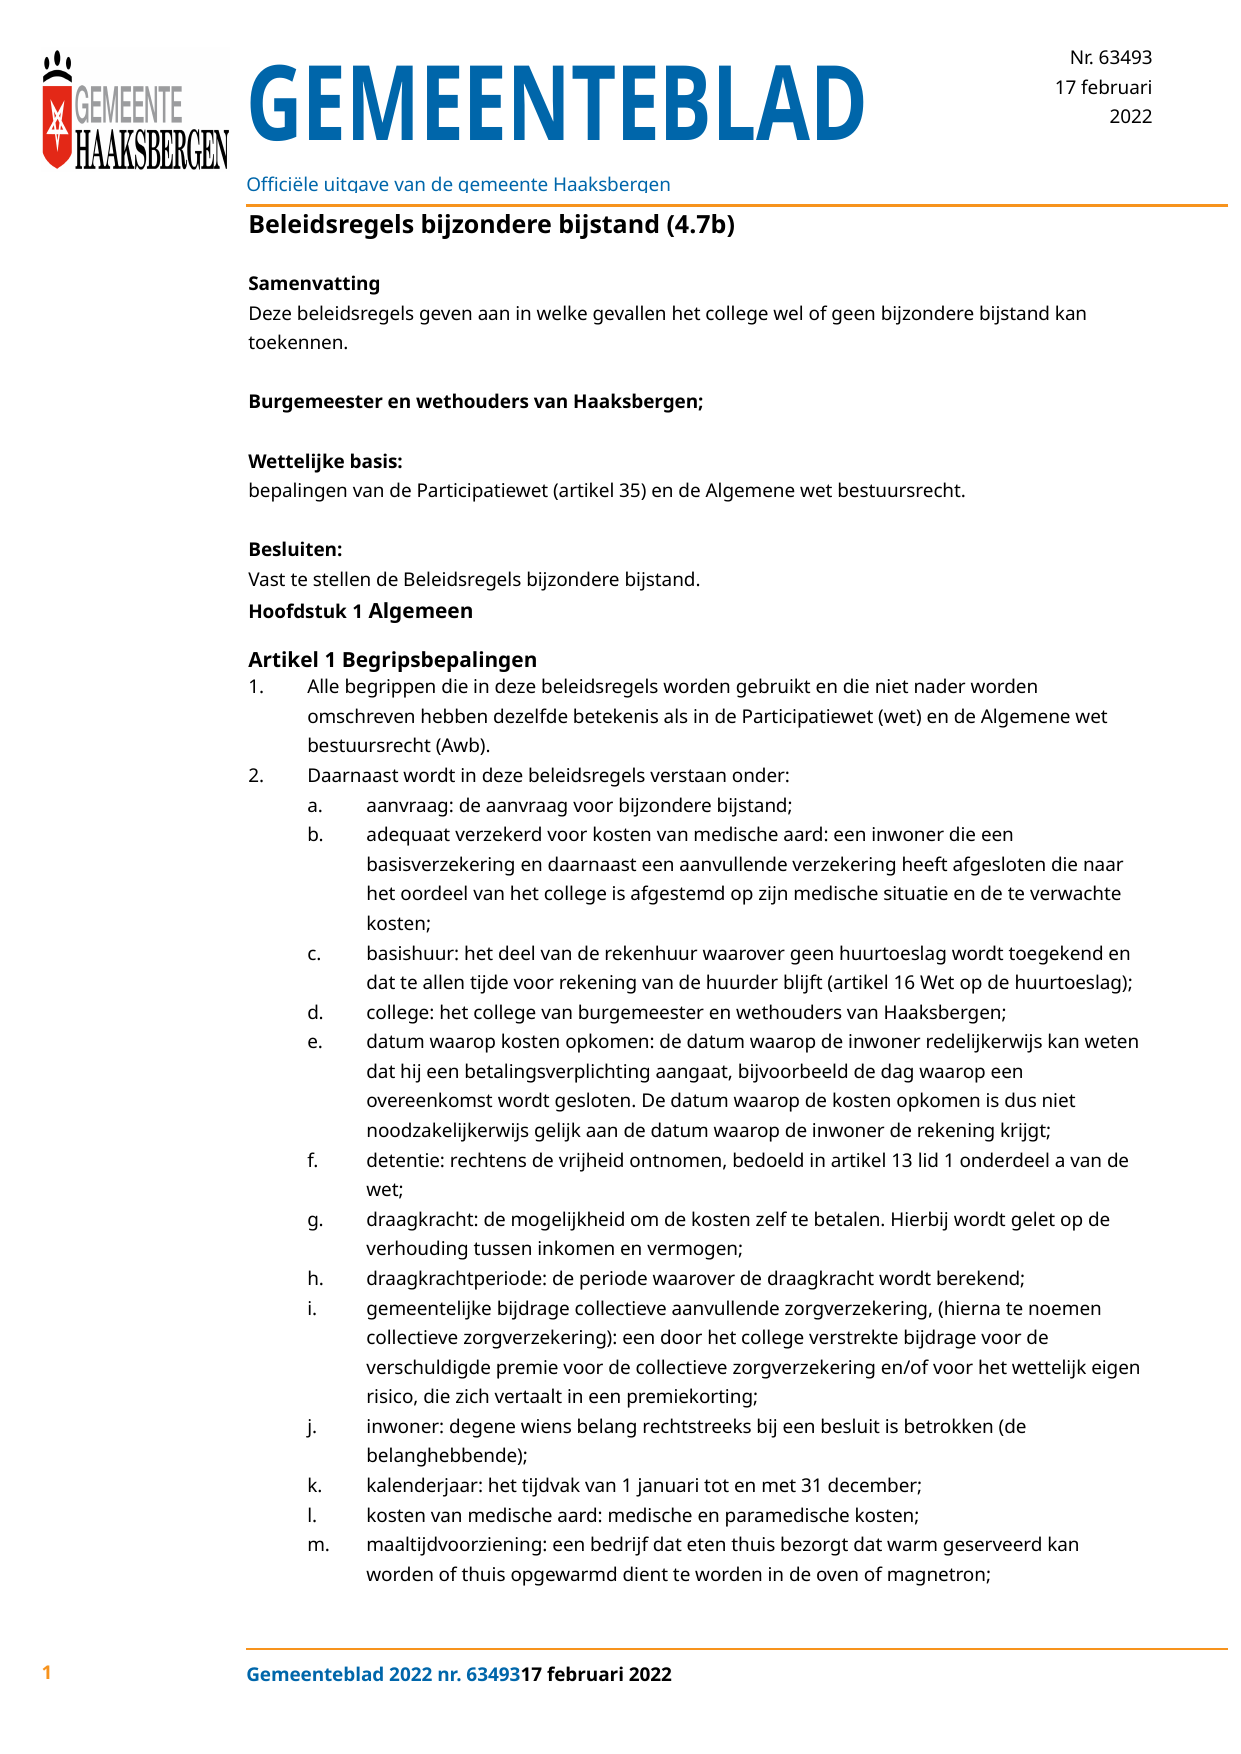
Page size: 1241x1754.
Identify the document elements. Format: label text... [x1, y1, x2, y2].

text Deze beleidsregels geven aan in welke gevallen het college wel of geen bijzondere bijstand kan toekennen. [248, 300, 1152, 355]
list Alle begrippen die in deze beleidsregels worden gebruikt en die niet nader worden omschreven hebben dezelfde betekenis als in de Participatiewet (wet) en de Algemene wet bestuursrecht (Awb). [248, 673, 1152, 758]
text bepalingen van de Participatiewet (artikel 35) en de Algemene wet bestuursrecht. [248, 477, 1152, 503]
picture [41, 47, 231, 172]
text Beleidsregels bijzondere bijstand (4.7b) [248, 207, 1152, 241]
text Besluiten: [248, 537, 1152, 562]
text Wettelijke basis: [248, 448, 1152, 473]
list basishuur: het deel van de rekenhuur waarover geen huurtoeslag wordt toegekend en dat te allen tijde voor rekening van de huurder blijft (artikel 16 Wet op de huurtoeslag); [307, 940, 1152, 995]
text Samenvatting [248, 270, 1152, 296]
list detentie: rechtens de vrijheid ontnomen, bedoeld in artikel 13 lid 1 onderdeel a van de wet; [307, 1147, 1152, 1202]
list aanvraag: de aanvraag voor bijzondere bijstand; [307, 792, 1152, 817]
list maaltijdvoorziening: een bedrijf dat eten thuis bezorgt dat warm geserveerd kan worden of thuis opgewarmd dient te worden in de oven of magnetron; [307, 1531, 1152, 1587]
list inwoner: degene wiens belang rechtstreeks bij een besluit is betrokken (de belanghebbende); [307, 1413, 1152, 1468]
list college: het college van burgemeester en wethouders van Haaksbergen; [307, 999, 1152, 1024]
list draagkracht: de mogelijkheid om de kosten zelf te betalen. Hierbij wordt gelet op de verhouding tussen inkomen en vermogen; [307, 1206, 1152, 1261]
text Burgemeester en wethouders van Haaksbergen; [248, 389, 1152, 414]
text Artikel 1 Begripsbepalingen [248, 645, 1152, 673]
list adequaat verzekerd voor kosten van medische aard: een inwoner die een basisverzekering en daarnaast een aanvullende verzekering heeft afgesloten die naar het oordeel van het college is afgestemd op zijn medische situatie en de te verwachte kosten; [307, 821, 1152, 936]
list gemeentelijke bijdrage collectieve aanvullende zorgverzekering, (hierna te noemen collectieve zorgverzekering): een door het college verstrekte bijdrage voor de verschuldigde premie voor de collectieve zorgverzekering en/of voor het wettelijk eigen risico, die zich vertaalt in een premiekorting; [307, 1295, 1152, 1409]
text Hoofdstuk 1 Algemeen [248, 596, 1152, 624]
list datum waarop kosten opkomen: de datum waarop de inwoner redelijkerwijs kan weten dat hij een betalingsverplichting aangaat, bijvoorbeeld de dag waarop een overeenkomst wordt gesloten. De datum waarop de kosten opkomen is dus niet noodzakelijkerwijs gelijk aan de datum waarop de inwoner de rekening krijgt; [307, 1028, 1152, 1143]
text Vast te stellen de Beleidsregels bijzondere bijstand. [248, 566, 1152, 592]
list kosten van medische aard: medische en paramedische kosten; [307, 1502, 1152, 1527]
list Daarnaast wordt in deze beleidsregels verstaan onder: [248, 762, 1152, 788]
list draagkrachtperiode: de periode waarover de draagkracht wordt berekend; [307, 1265, 1152, 1291]
list kalenderjaar: het tijdvak van 1 januari tot en met 31 december; [307, 1472, 1152, 1498]
